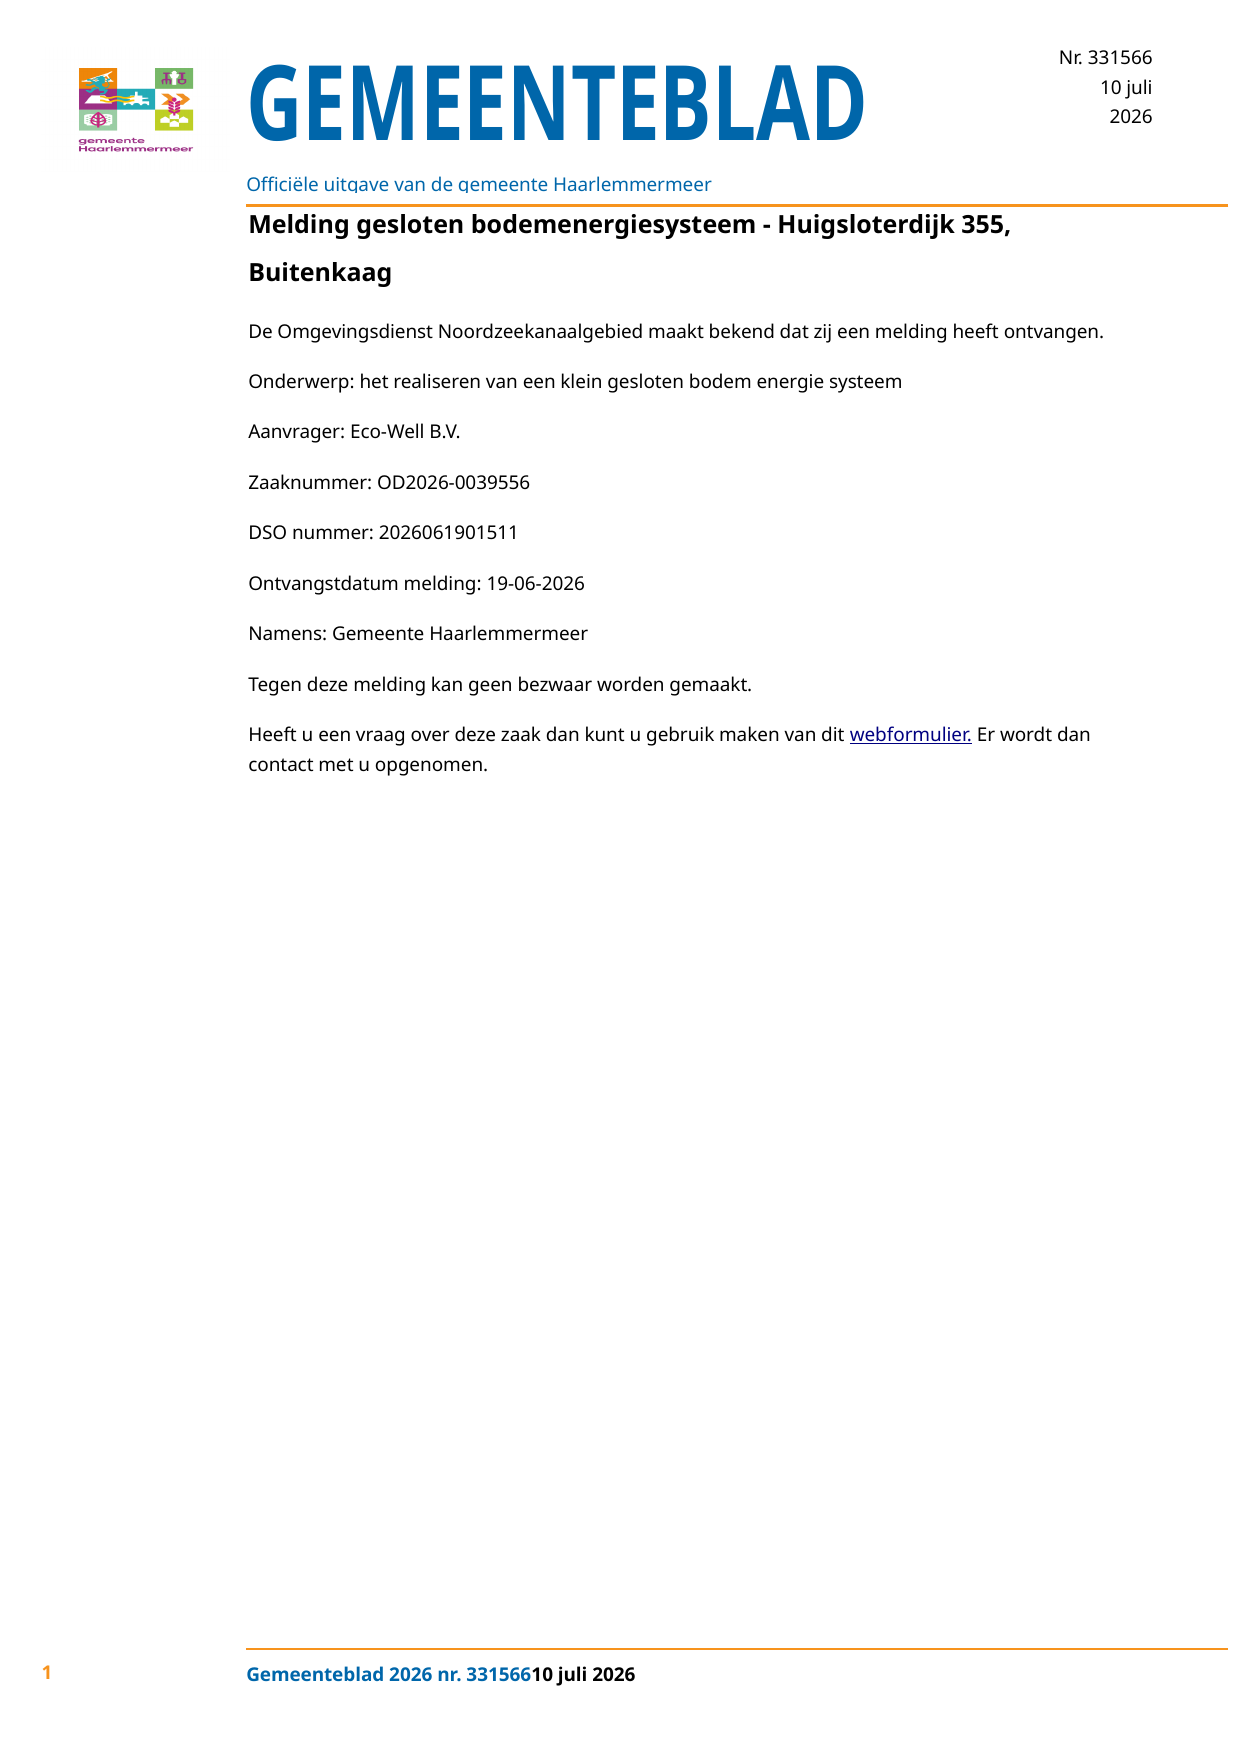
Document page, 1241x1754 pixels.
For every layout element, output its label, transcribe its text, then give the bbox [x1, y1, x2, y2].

text De Omgevingsdienst Noordzeekanaalgebied maakt bekend dat zij een melding heeft ontvangen. [248, 318, 1152, 344]
text Zaaknummer: OD2026-0039556 [248, 469, 1152, 495]
text Heeft u een vraag over deze zaak dan kunt u gebruik maken van dit webformulier. Er wordt dan contact met u opgenomen. [248, 721, 1152, 777]
text Melding gesloten bodemenergiesysteem - Huigsloterdijk 355, Buitenkaag [248, 207, 1152, 288]
text Aanvrager: Eco-Well B.V. [248, 419, 1152, 444]
text Namens: Gemeente Haarlemmermeer [248, 620, 1152, 646]
text DSO nummer: 2026061901511 [248, 519, 1152, 545]
text Ontvangstdatum melding: 19-06-2026 [248, 570, 1152, 596]
text Tegen deze melding kan geen bezwaar worden gemaakt. [248, 671, 1152, 697]
picture [41, 47, 231, 172]
text Onderwerp: het realiseren van een klein gesloten bodem energie systeem [248, 368, 1152, 394]
